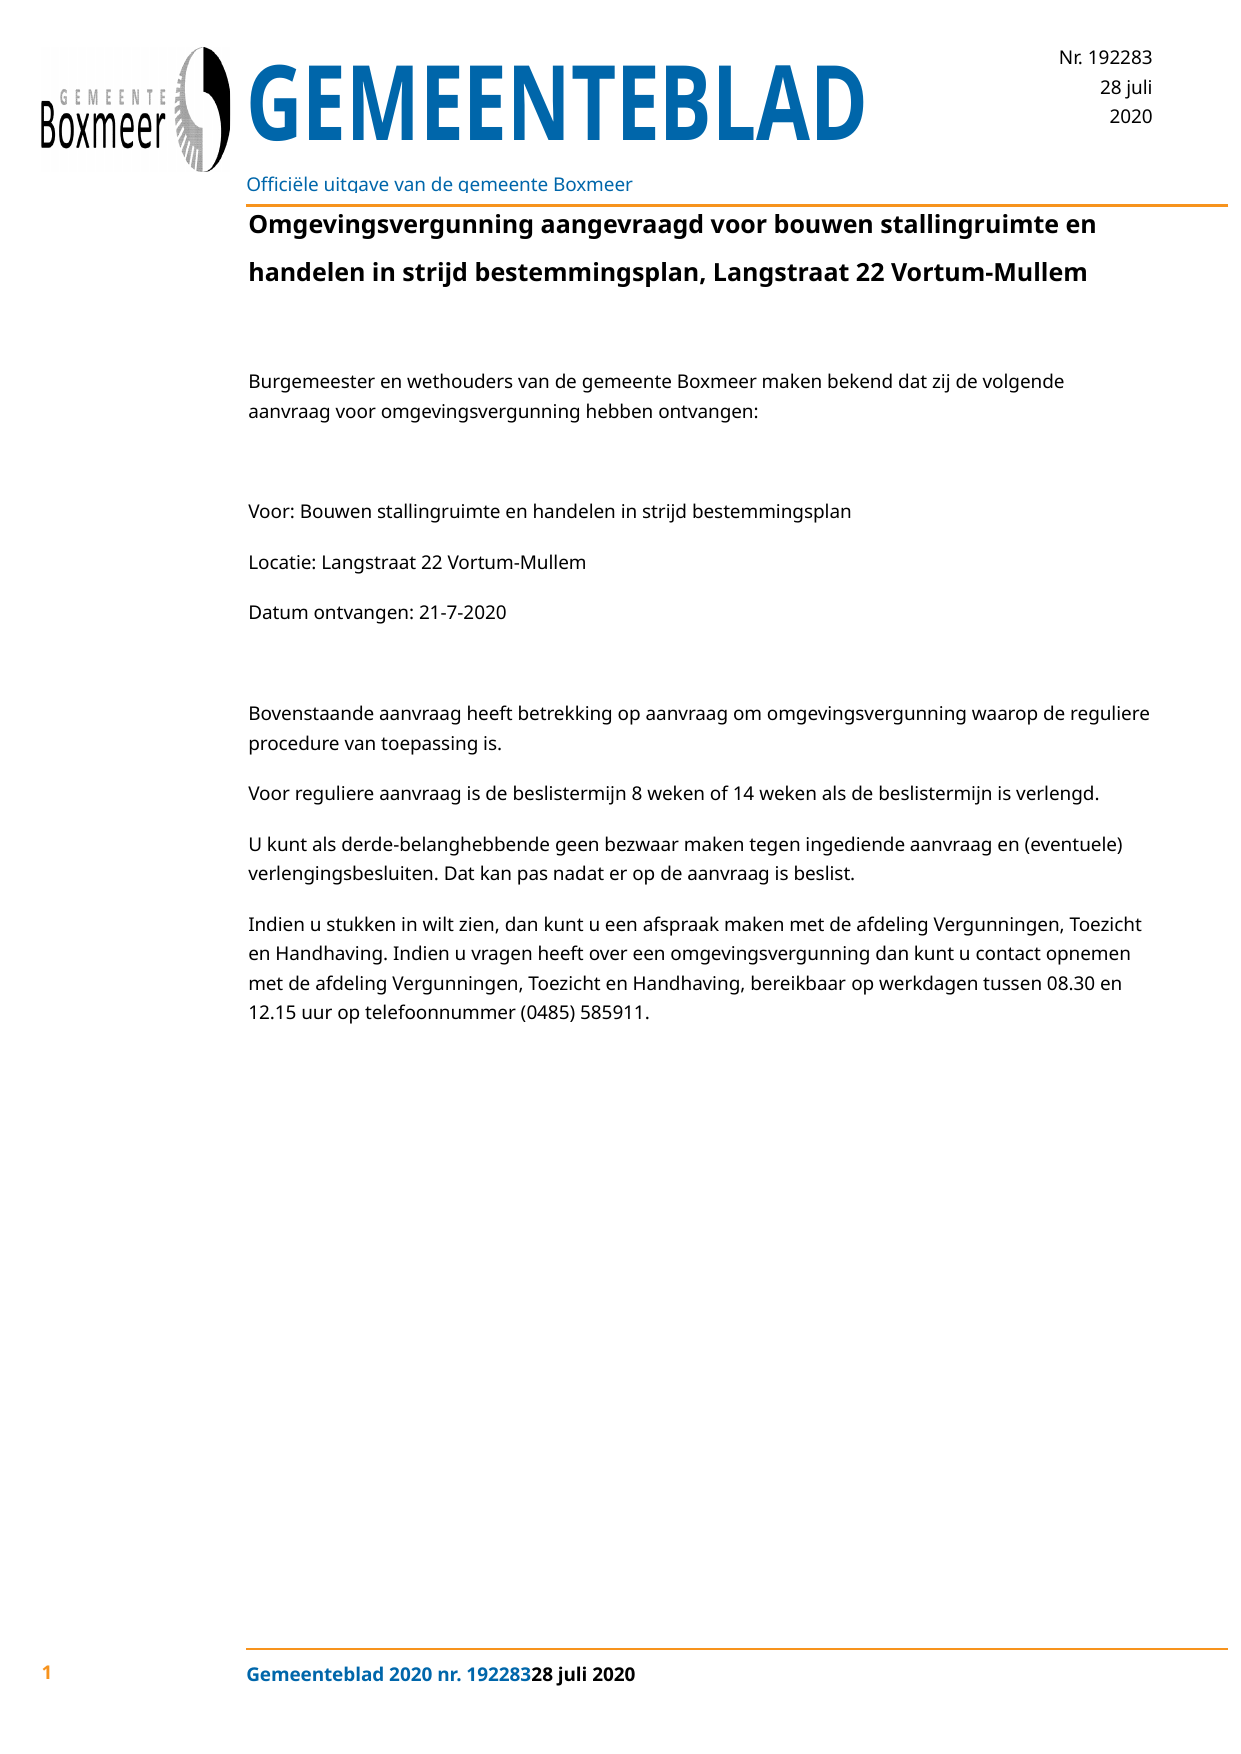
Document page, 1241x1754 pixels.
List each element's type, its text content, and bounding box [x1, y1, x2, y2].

text Bovenstaande aanvraag heeft betrekking op aanvraag om omgevingsvergunning waarop de reguliere procedure van toepassing is. [248, 700, 1152, 756]
text U kunt als derde-belanghebbende geen bezwaar maken tegen ingediende aanvraag en (eventuele) verlengingsbesluiten. Dat kan pas nadat er op de aanvraag is beslist. [248, 831, 1152, 886]
text Indien u stukken in wilt zien, dan kunt u een afspraak maken met de afdeling Vergunningen, Toezicht en Handhaving. Indien u vragen heeft over een omgevingsvergunning dan kunt u contact opnemen met de afdeling Vergunningen, Toezicht en Handhaving, bereikbaar op werkdagen tussen 08.30 en 12.15 uur op telefoonnummer (0485) 585911. [248, 911, 1152, 1025]
text Voor reguliere aanvraag is de beslistermijn 8 weken of 14 weken als de beslistermijn is verlengd. [248, 780, 1152, 806]
text Voor: Bouwen stallingruimte en handelen in strijd bestemmingsplan [248, 499, 1152, 524]
text Burgemeester en wethouders van de gemeente Boxmeer maken bekend dat zij de volgende aanvraag voor omgevingsvergunning hebben ontvangen: [248, 368, 1152, 424]
text Locatie: Langstraat 22 Vortum-Mullem [248, 549, 1152, 575]
text Datum ontvangen: 21-7-2020 [248, 599, 1152, 625]
text Omgevingsvergunning aangevraagd voor bouwen stallingruimte en handelen in strijd bestemmingsplan, Langstraat 22 Vortum-Mullem [248, 207, 1152, 288]
picture [41, 47, 231, 172]
